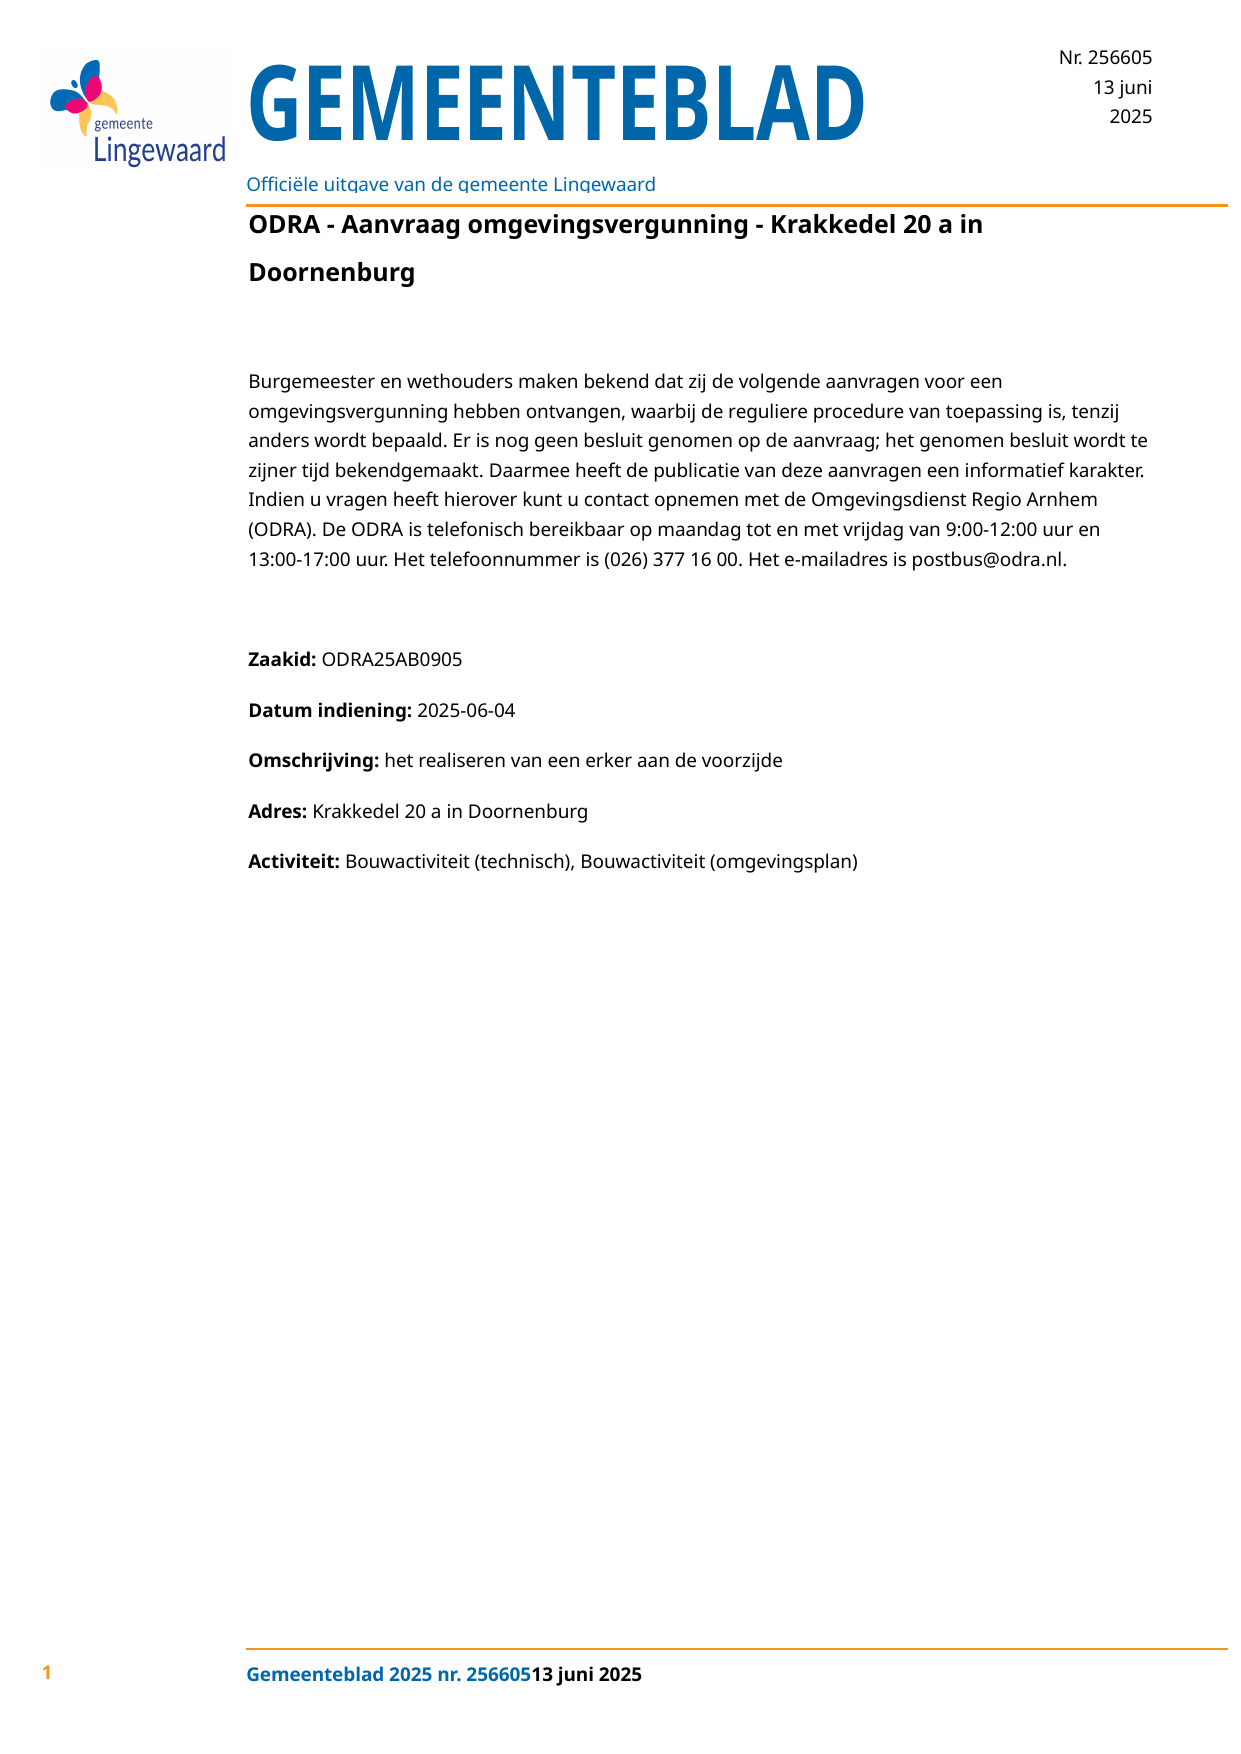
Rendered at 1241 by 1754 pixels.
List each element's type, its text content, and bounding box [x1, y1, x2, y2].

text Zaakid: ODRA25AB0905 [248, 647, 1152, 672]
text Activiteit: Bouwactiviteit (technisch), Bouwactiviteit (omgevingsplan) [248, 848, 1152, 874]
text ODRA - Aanvraag omgevingsvergunning - Krakkedel 20 a in Doornenburg [248, 207, 1152, 288]
text Datum indiening: 2025-06-04 [248, 697, 1152, 723]
text Adres: Krakkedel 20 a in Doornenburg [248, 798, 1152, 824]
text Burgemeester en wethouders maken bekend dat zij de volgende aanvragen voor een omgevingsvergunning hebben ontvangen, waarbij de reguliere procedure van toepassing is, tenzij anders wordt bepaald. Er is nog geen besluit genomen op de aanvraag; het genomen besluit wordt te zijner tijd bekendgemaakt. Daarmee heeft de publicatie van deze aanvragen een informatief karakter. Indien u vragen heeft hierover kunt u contact opnemen met de Omgevingsdienst Regio Arnhem (ODRA). De ODRA is telefonisch bereikbaar op maandag tot en met vrijdag van 9:00-12:00 uur en 13:00-17:00 uur. Het telefoonnummer is (026) 377 16 00. Het e-mailadres is postbus@odra.nl. [248, 368, 1152, 572]
picture [41, 47, 231, 172]
text Omschrijving: het realiseren van een erker aan de voorzijde [248, 747, 1152, 773]
